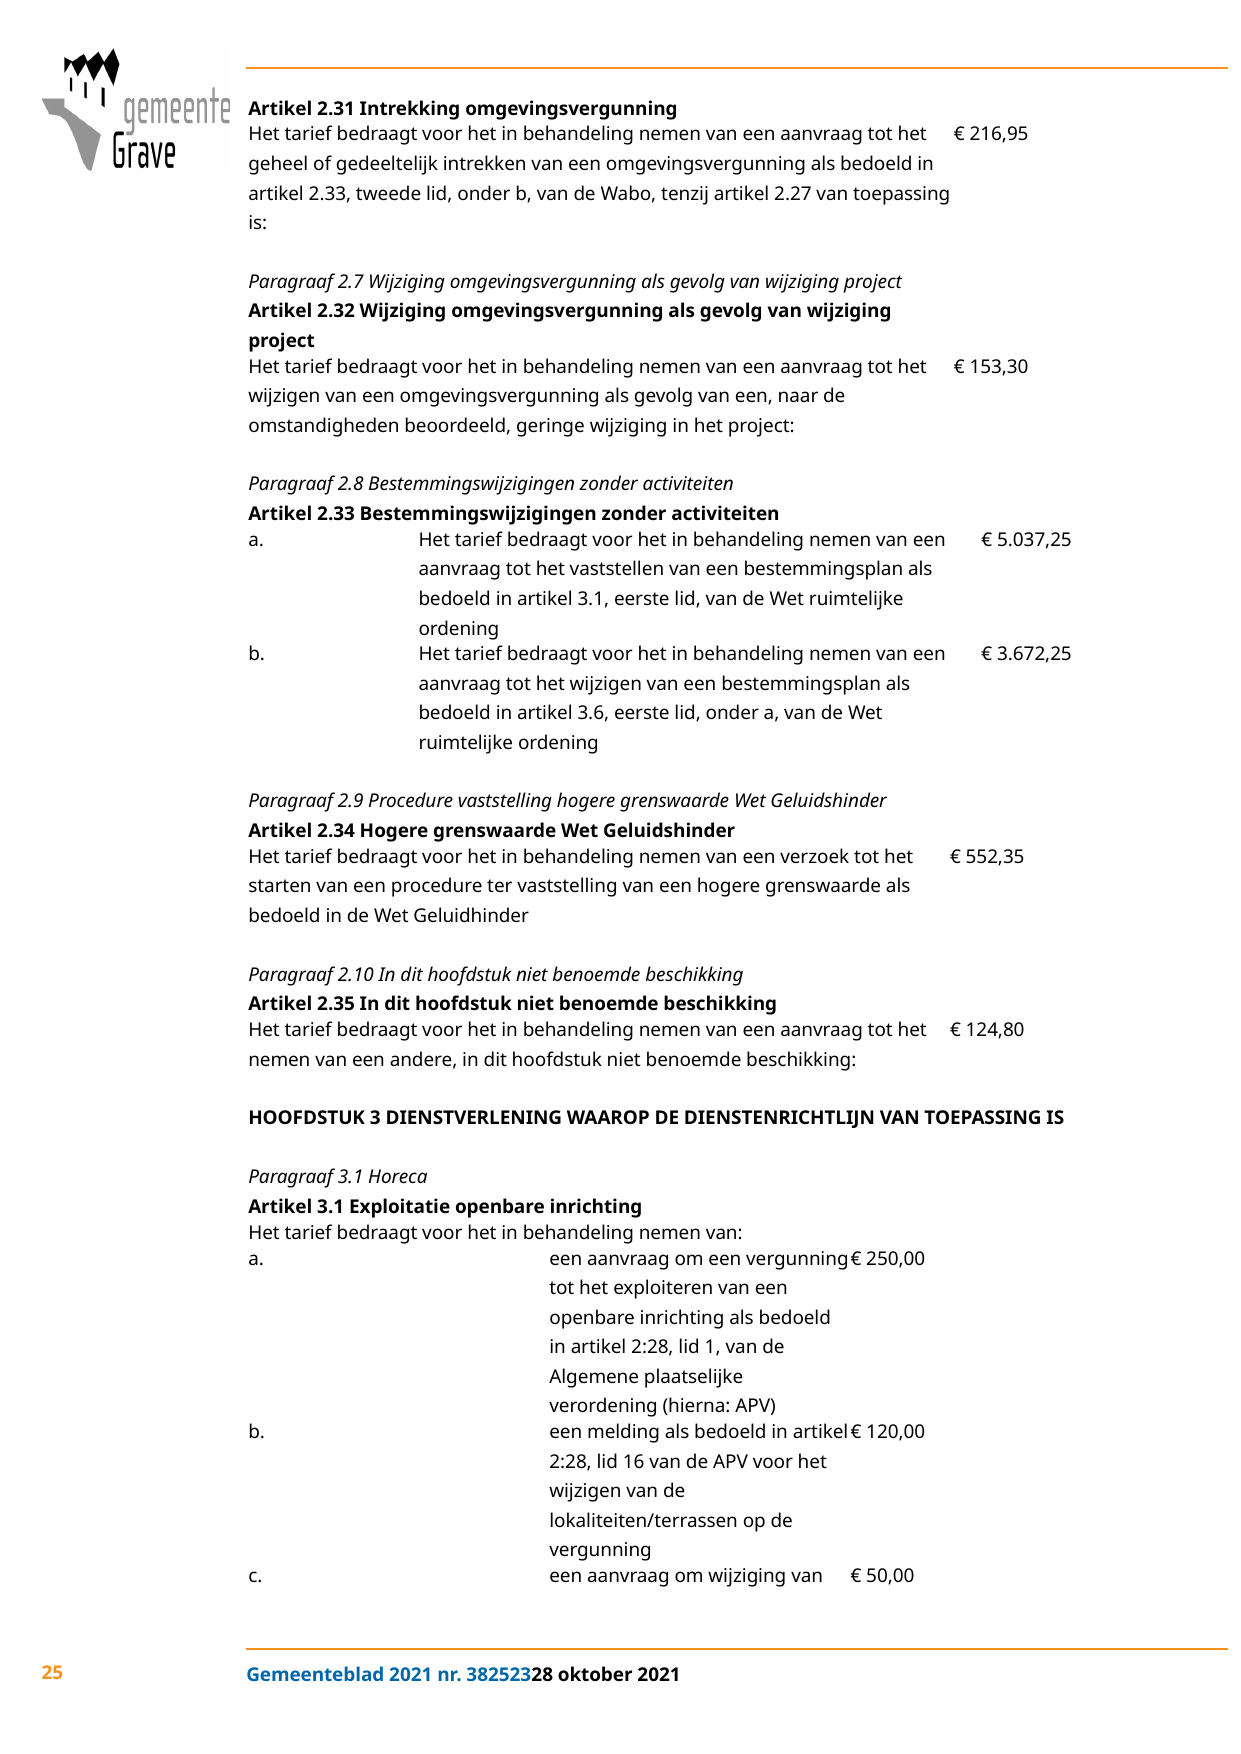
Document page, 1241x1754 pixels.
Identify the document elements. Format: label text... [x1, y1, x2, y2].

text Paragraaf 2.7 Wijziging omgevingsvergunning als gevolg van wijziging project [248, 268, 1152, 293]
table_cell Het tarief bedraagt voor het in behandeling nemen van een aanvraag tot het nemen van een andere, in dit hoofdstuk niet benoemde beschikking: [248, 1016, 950, 1072]
table_cell € 5.037,25 [981, 526, 1152, 640]
table_cell a. [248, 1245, 549, 1418]
table_cell € 120,00 [850, 1418, 1152, 1562]
table_cell Het tarief bedraagt voor het in behandeling nemen van een aanvraag tot het geheel of gedeeltelijk intrekken van een omgevingsvergunning als bedoeld in artikel 2.33, tweede lid, onder b, van de Wabo, tenzij artikel 2.27 van toepassing is: [248, 121, 954, 235]
table_header Artikel 2.34 Hogere grenswaarde Wet Geluidshinder [248, 818, 950, 843]
table_header Artikel 2.31 Intrekking omgevingsvergunning [248, 95, 954, 121]
picture [41, 47, 231, 172]
table_header [954, 95, 1152, 121]
table_cell [850, 1219, 1152, 1245]
table_cell € 552,35 [950, 843, 1152, 928]
table_header Artikel 3.1 Exploitatie openbare inrichting [248, 1193, 850, 1219]
table_cell c. [248, 1563, 549, 1588]
table_cell a. [248, 526, 418, 640]
table_cell een melding als bedoeld in artikel 2:28, lid 16 van de APV voor het wijzigen van de lokaliteiten/terrassen op de vergunning [549, 1418, 850, 1562]
table_cell Het tarief bedraagt voor het in behandeling nemen van: [248, 1219, 850, 1245]
table_cell b. [248, 1418, 549, 1562]
text HOOFDSTUK 3 DIENSTVERLENING WAAROP DE DIENSTENRICHTLIJN VAN TOEPASSING IS [248, 1104, 1152, 1130]
table_header [954, 298, 1152, 353]
text Paragraaf 3.1 Horeca [248, 1163, 1152, 1189]
table_header [981, 500, 1152, 526]
table_cell Het tarief bedraagt voor het in behandeling nemen van een aanvraag tot het wijzigen van een bestemmingsplan als bedoeld in artikel 3.6, eerste lid, onder a, van de Wet ruimtelijke ordening [418, 640, 981, 755]
table_cell € 3.672,25 [981, 640, 1152, 755]
table_cell € 250,00 [850, 1245, 1152, 1418]
text Paragraaf 2.10 In dit hoofdstuk niet benoemde beschikking [248, 961, 1152, 987]
text Paragraaf 2.9 Procedure vaststelling hogere grenswaarde Wet Geluidshinder [248, 788, 1152, 813]
table_cell b. [248, 640, 418, 755]
table_cell Het tarief bedraagt voor het in behandeling nemen van een aanvraag tot het vaststellen van een bestemmingsplan als bedoeld in artikel 3.1, eerste lid, van de Wet ruimtelijke ordening [418, 526, 981, 640]
table_cell Het tarief bedraagt voor het in behandeling nemen van een aanvraag tot het wijzigen van een omgevingsvergunning als gevolg van een, naar de omstandigheden beoordeeld, geringe wijziging in het project: [248, 353, 954, 438]
table_header [850, 1193, 1152, 1219]
table_cell een aanvraag om wijziging van [549, 1563, 850, 1588]
table_cell € 124,80 [950, 1016, 1152, 1072]
table_header [950, 818, 1152, 843]
table_header Artikel 2.35 In dit hoofdstuk niet benoemde beschikking [248, 991, 950, 1016]
table_header Artikel 2.32 Wijziging omgevingsvergunning als gevolg van wijziging project [248, 298, 954, 353]
table_cell € 50,00 [850, 1563, 1152, 1588]
table_header [950, 991, 1152, 1016]
text Paragraaf 2.8 Bestemmingswijzigingen zonder activiteiten [248, 471, 1152, 496]
table_header Artikel 2.33 Bestemmingswijzigingen zonder activiteiten [248, 500, 981, 526]
table_cell € 216,95 [954, 121, 1152, 235]
table_cell een aanvraag om een vergunning tot het exploiteren van een openbare inrichting als bedoeld in artikel 2:28, lid 1, van de Algemene plaatselijke verordening (hierna: APV) [549, 1245, 850, 1418]
table_cell Het tarief bedraagt voor het in behandeling nemen van een verzoek tot het starten van een procedure ter vaststelling van een hogere grenswaarde als bedoeld in de Wet Geluidhinder [248, 843, 950, 928]
table_cell € 153,30 [954, 353, 1152, 438]
